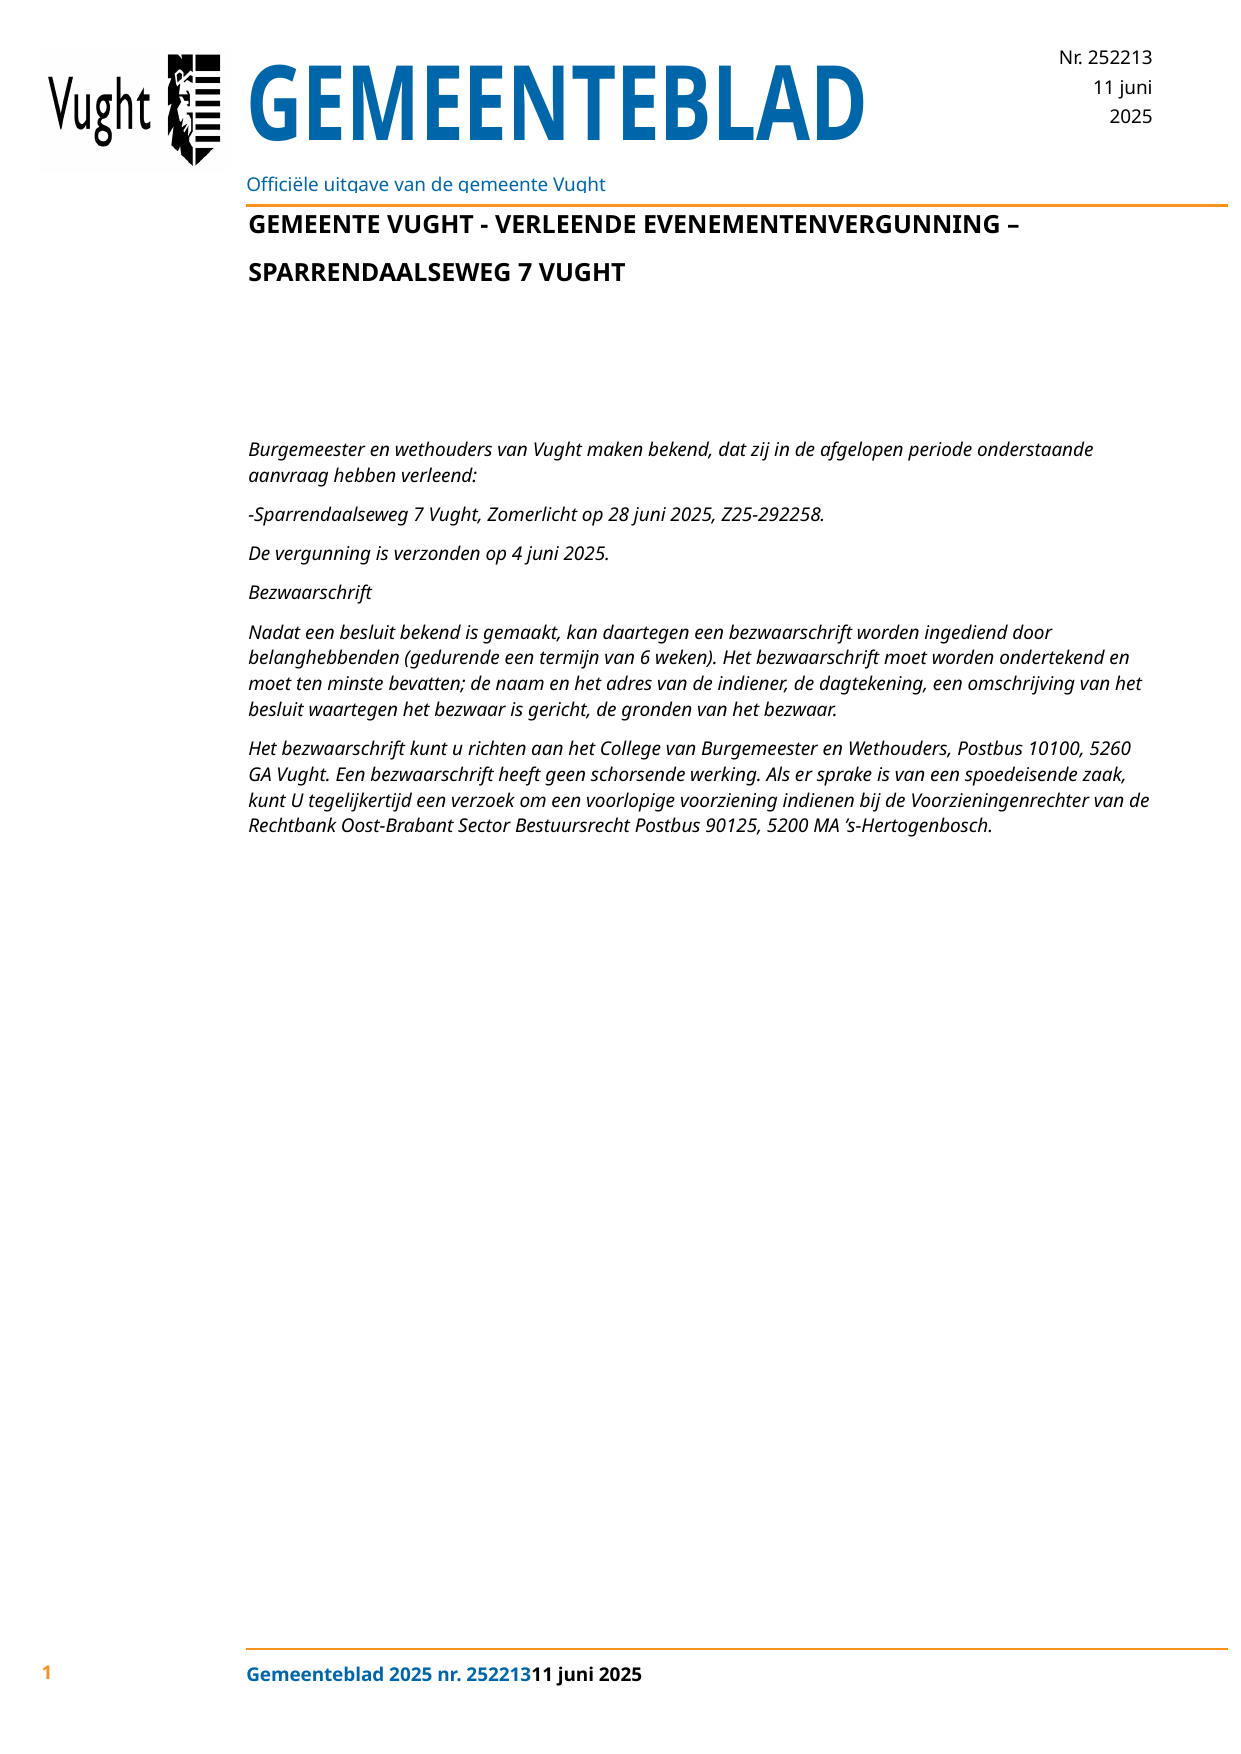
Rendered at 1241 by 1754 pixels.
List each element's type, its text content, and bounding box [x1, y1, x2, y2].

text -Sparrendaalseweg 7 Vught, Zomerlicht op 28 juni 2025, Z25-292258. [248, 501, 1152, 527]
text Burgemeester en wethouders van Vught maken bekend, dat zij in de afgelopen periode onderstaande aanvraag hebben verleend: [248, 436, 1152, 487]
text Bezwaarschrift [248, 579, 1152, 605]
text GEMEENTE VUGHT - VERLEENDE EVENEMENTENVERGUNNING –SPARRENDAALSEWEG 7 VUGHT [248, 207, 1152, 288]
text De vergunning is verzonden op 4 juni 2025. [248, 540, 1152, 566]
text Het bezwaarschrift kunt u richten aan het College van Burgemeester en Wethouders, Postbus 10100, 5260 GA Vught. Een bezwaarschrift heeft geen schorsende werking. Als er sprake is van een spoedeisende zaak, kunt U tegelijkertijd een verzoek om een voorlopige voorziening indienen bij de Voorzieningenrechter van de Rechtbank Oost-Brabant Sector Bestuursrecht Postbus 90125, 5200 MA ’s-Hertogenbosch. [248, 735, 1152, 838]
text Nadat een besluit bekend is gemaakt, kan daartegen een bezwaarschrift worden ingediend door belanghebbenden (gedurende een termijn van 6 weken). Het bezwaarschrift moet worden ondertekend en moet ten minste bevatten; de naam en het adres van de indiener, de dagtekening, een omschrijving van het besluit waartegen het bezwaar is gericht, de gronden van het bezwaar. [248, 619, 1152, 722]
picture [41, 47, 231, 172]
